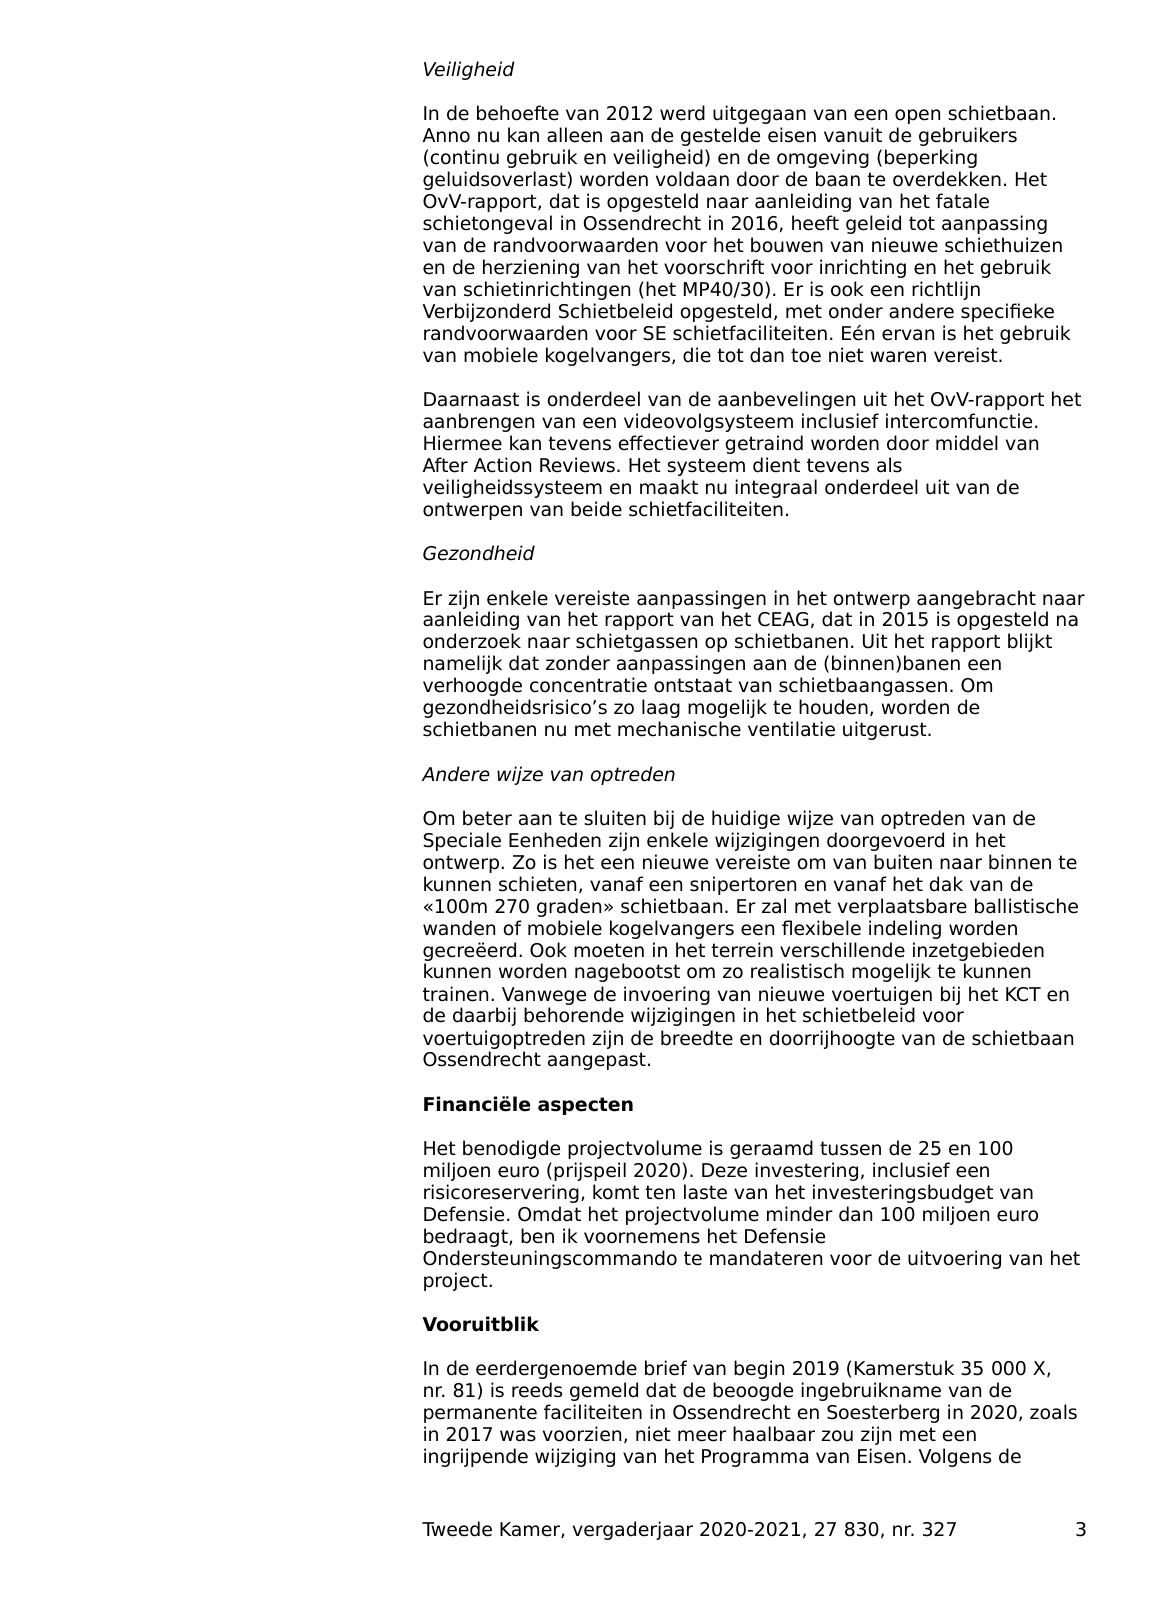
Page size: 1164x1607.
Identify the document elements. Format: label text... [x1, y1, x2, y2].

subtitle Gezondheid [422, 543, 1087, 565]
text In de behoefte van 2012 werd uitgegaan van een open schietbaan. Anno nu kan alleen aan de gestelde eisen vanuit de gebruikers (continu gebruik en veiligheid) en de omgeving (beperking geluidsoverlast) worden voldaan door de baan te overdekken. Het OvV-rapport, dat is opgesteld naar aanleiding van het fatale schietongeval in Ossendrecht in 2016, heeft geleid tot aanpassing van de randvoorwaarden voor het bouwen van nieuwe schiethuizen en de herziening van het voorschrift voor inrichting en het gebruik van schietinrichtingen (het MP40/30). Er is ook een richtlijn Verbijzonderd Schietbeleid opgesteld, met onder andere specifieke randvoorwaarden voor SE schietfaciliteiten. Eén ervan is het gebruik van mobiele kogelvangers, die tot dan toe niet waren vereist. [422, 103, 1087, 367]
subtitle Veiligheid [422, 59, 1087, 81]
text In de eerdergenoemde brief van begin 2019 (Kamerstuk 35 000 X, nr. 81) is reeds gemeld dat de beoogde ingebruikname van de permanente faciliteiten in Ossendrecht en Soesterberg in 2020, zoals in 2017 was voorzien, niet meer haalbaar zou zijn met een ingrijpende wijziging van het Programma van Eisen. Volgens de [422, 1358, 1087, 1468]
text Daarnaast is onderdeel van de aanbevelingen uit het OvV-rapport het aanbrengen van een videovolgsysteem inclusief intercomfunctie. Hiermee kan tevens effectiever getraind worden door middel van After Action Reviews. Het systeem dient tevens als veiligheidssysteem en maakt nu integraal onderdeel uit van de ontwerpen van beide schietfaciliteiten. [422, 389, 1087, 521]
text Het benodigde projectvolume is geraamd tussen de 25 en 100 miljoen euro (prijspeil 2020). Deze investering, inclusief een risicoreservering, komt ten laste van het investeringsbudget van Defensie. Omdat het projectvolume minder dan 100 miljoen euro bedraagt, ben ik voornemens het Defensie Ondersteuningscommando te mandateren voor de uitvoering van het project. [422, 1138, 1087, 1292]
text Er zijn enkele vereiste aanpassingen in het ontwerp aangebracht naar aanleiding van het rapport van het CEAG, dat in 2015 is opgesteld na onderzoek naar schietgassen op schietbanen. Uit het rapport blijkt namelijk dat zonder aanpassingen aan de (binnen)banen een verhoogde concentratie ontstaat van schietbaangassen. Om gezondheidsrisico’s zo laag mogelijk te houden, worden de schietbanen nu met mechanische ventilatie uitgerust. [422, 587, 1087, 741]
subtitle Vooruitblik [422, 1314, 1087, 1336]
text Om beter aan te sluiten bij de huidige wijze van optreden van de Speciale Eenheden zijn enkele wijzigingen doorgevoerd in het ontwerp. Zo is het een nieuwe vereiste om van buiten naar binnen te kunnen schieten, vanaf een snipertoren en vanaf het dak van de «100m 270 graden» schietbaan. Er zal met verplaatsbare ballistische wanden of mobiele kogelvangers een flexibele indeling worden gecreëerd. Ook moeten in het terrein verschillende inzetgebieden kunnen worden nagebootst om zo realistisch mogelijk te kunnen trainen. Vanwege de invoering van nieuwe voertuigen bij het KCT en de daarbij behorende wijzigingen in het schietbeleid voor voertuigoptreden zijn de breedte en doorrijhoogte van de schietbaan Ossendrecht aangepast. [422, 808, 1087, 1071]
subtitle Andere wijze van optreden [422, 763, 1087, 785]
subtitle Financiële aspecten [422, 1093, 1087, 1116]
